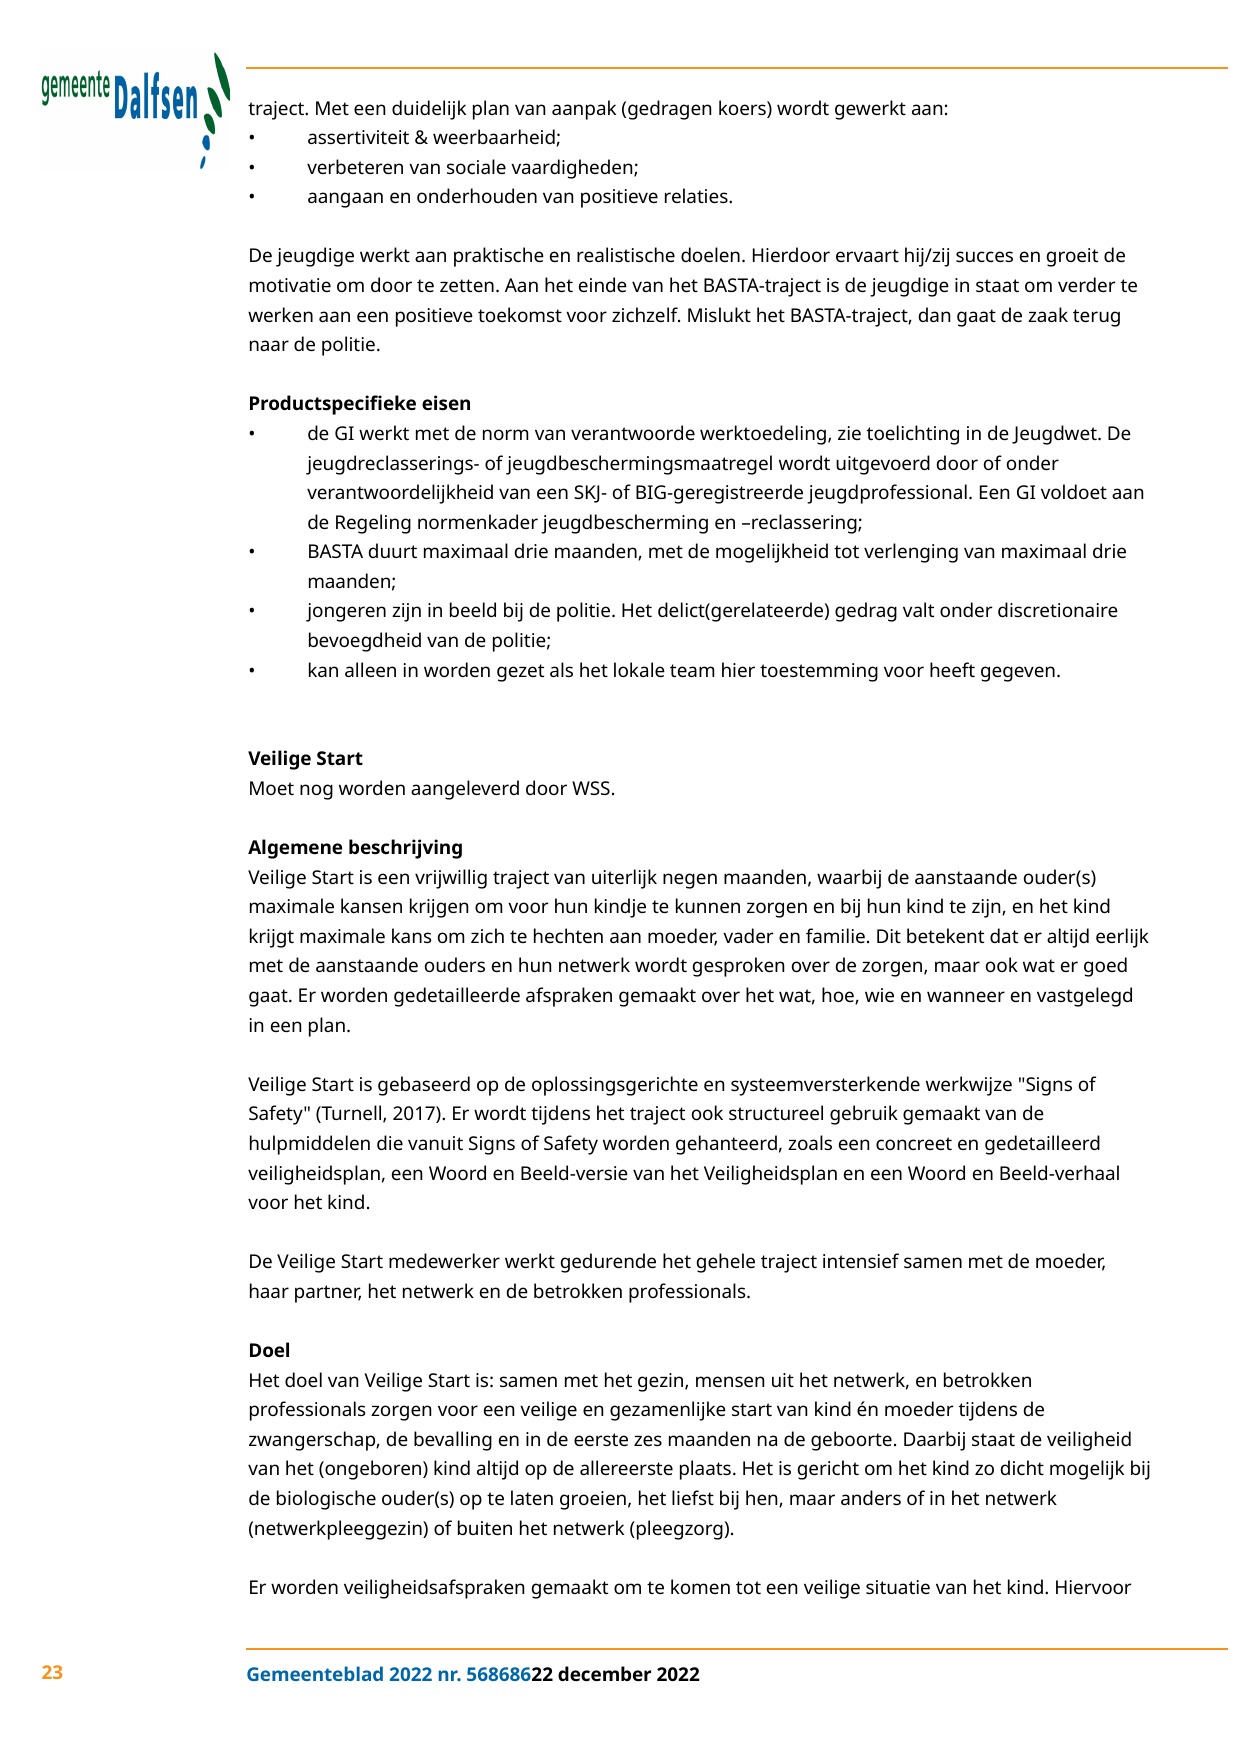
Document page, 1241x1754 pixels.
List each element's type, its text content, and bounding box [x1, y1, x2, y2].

text Het doel van Veilige Start is: samen met het gezin, mensen uit het netwerk, en betrokken professionals zorgen voor een veilige en gezamenlijke start van kind én moeder tijdens de zwangerschap, de bevalling en in de eerste zes maanden na de geboorte. Daarbij staat de veiligheid van het (ongeboren) kind altijd op de allereerste plaats. Het is gericht om het kind zo dicht mogelijk bij de biologische ouder(s) op te laten groeien, het liefst bij hen, maar anders of in het netwerk (netwerkpleeggezin) of buiten het netwerk (pleegzorg). [248, 1367, 1152, 1541]
list assertiviteit & weerbaarheid; [248, 124, 1152, 150]
list jongeren zijn in beeld bij de politie. Het delict(gerelateerde) gedrag valt onder discretionaire bevoegdheid van de politie; [248, 598, 1152, 653]
text De jeugdige werkt aan praktische en realistische doelen. Hierdoor ervaart hij/zij succes en groeit de motivatie om door te zetten. Aan het einde van het BASTA-traject is de jeugdige in staat om verder te werken aan een positieve toekomst voor zichzelf. Mislukt het BASTA-traject, dan gaat de zaak terug naar de politie. [248, 243, 1152, 357]
text Veilige Start is gebaseerd op de oplossingsgerichte en systeemversterkende werkwijze "Signs of Safety" (Turnell, 2017). Er wordt tijdens het traject ook structureel gebruik gemaakt van de hulpmiddelen die vanuit Signs of Safety worden gehanteerd, zoals een concreet en gedetailleerd veiligheidsplan, een Woord en Beeld-versie van het Veiligheidsplan en een Woord en Beeld-verhaal voor het kind. [248, 1071, 1152, 1215]
list BASTA duurt maximaal drie maanden, met de mogelijkheid tot verlenging van maximaal drie maanden; [248, 538, 1152, 594]
text Doel [248, 1337, 1152, 1363]
picture [41, 47, 231, 172]
list kan alleen in worden gezet als het lokale team hier toestemming voor heeft gegeven. [248, 657, 1152, 683]
list verbeteren van sociale vaardigheden; [248, 154, 1152, 180]
list aangaan en onderhouden van positieve relaties. [248, 183, 1152, 209]
text Veilige Start [248, 746, 1152, 771]
text Moet nog worden aangeleverd door WSS. [248, 775, 1152, 801]
text Productspecifieke eisen [248, 391, 1152, 416]
text traject. Met een duidelijk plan van aanpak (gedragen koers) wordt gewerkt aan: [248, 95, 1152, 121]
text De Veilige Start medewerker werkt gedurende het gehele traject intensief samen met de moeder, haar partner, het netwerk en de betrokken professionals. [248, 1248, 1152, 1304]
list de GI werkt met de norm van verantwoorde werktoedeling, zie toelichting in de Jeugdwet. De jeugdreclasserings- of jeugdbeschermingsmaatregel wordt uitgevoerd door of onder verantwoordelijkheid van een SKJ- of BIG-geregistreerde jeugdprofessional. Een GI voldoet aan de Regeling normenkader jeugdbescherming en –reclassering; [248, 420, 1152, 535]
text Er worden veiligheidsafspraken gemaakt om te komen tot een veilige situatie van het kind. Hiervoor [248, 1574, 1152, 1600]
text Algemene beschrijving [248, 834, 1152, 860]
text Veilige Start is een vrijwillig traject van uiterlijk negen maanden, waarbij de aanstaande ouder(s) maximale kansen krijgen om voor hun kindje te kunnen zorgen en bij hun kind te zijn, en het kind krijgt maximale kans om zich te hechten aan moeder, vader en familie. Dit betekent dat er altijd eerlijk met de aanstaande ouders en hun netwerk wordt gesproken over de zorgen, maar ook wat er goed gaat. Er worden gedetailleerde afspraken gemaakt over het wat, hoe, wie en wanneer en vastgelegd in een plan. [248, 864, 1152, 1038]
